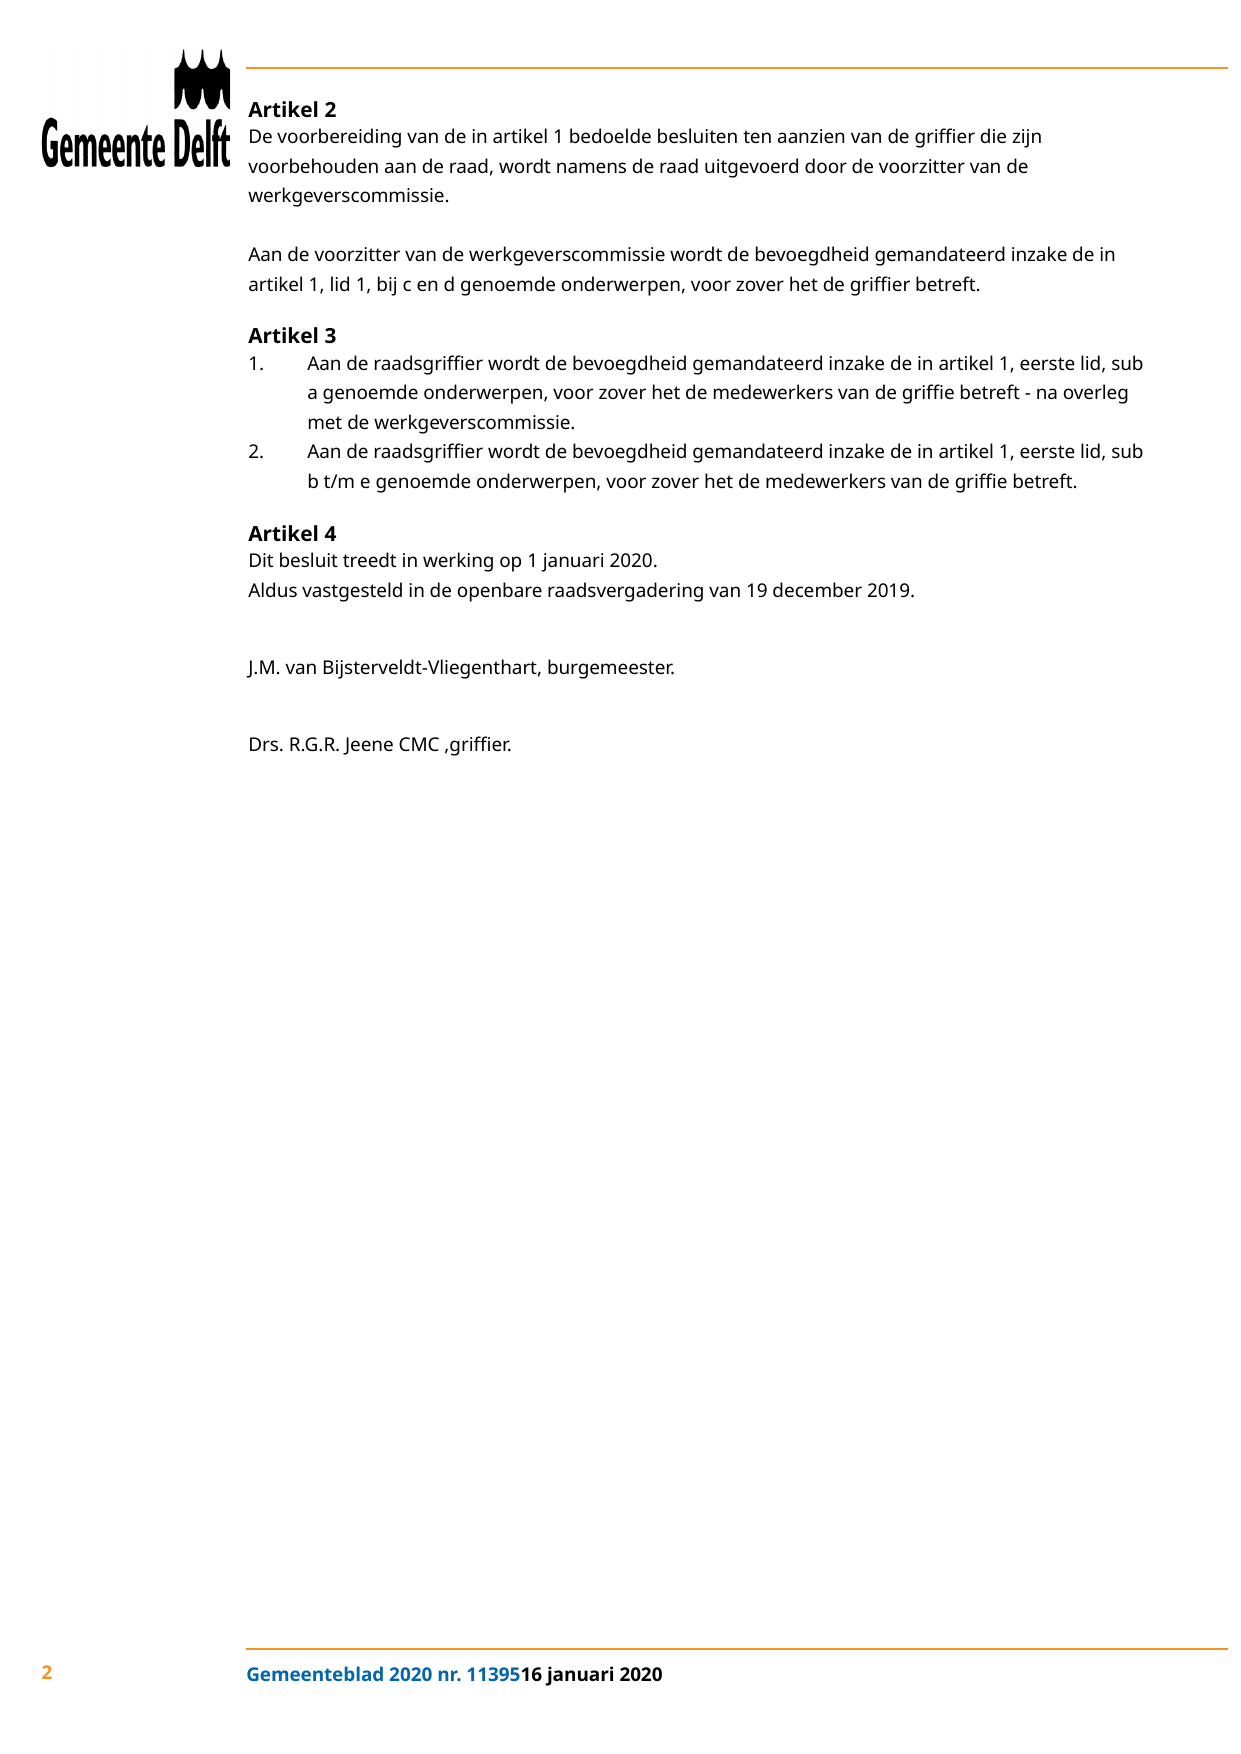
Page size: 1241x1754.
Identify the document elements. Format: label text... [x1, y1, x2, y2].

text Artikel 2 [248, 95, 1152, 123]
text Dit besluit treedt in werking op 1 januari 2020. [248, 547, 1152, 573]
text Drs. R.G.R. Jeene CMC ,griffier. [248, 731, 1152, 757]
text Aan de voorzitter van de werkgeverscommissie wordt de bevoegdheid gemandateerd inzake de in artikel 1, lid 1, bij c en d genoemde onderwerpen, voor zover het de griffier betreft. [248, 242, 1152, 297]
list Aan de raadsgriffier wordt de bevoegdheid gemandateerd inzake de in artikel 1, eerste lid, sub a genoemde onderwerpen, voor zover het de medewerkers van de griffie betreft - na overleg met de werkgeverscommissie. [248, 350, 1152, 435]
list Aan de raadsgriffier wordt de bevoegdheid gemandateerd inzake de in artikel 1, eerste lid, sub b t/m e genoemde onderwerpen, voor zover het de medewerkers van de griffie betreft. [248, 439, 1152, 494]
text J.M. van Bijsterveldt-Vliegenthart, burgemeester. [248, 654, 1152, 680]
text Artikel 3 [248, 322, 1152, 350]
text Aldus vastgesteld in de openbare raadsvergadering van 19 december 2019. [248, 577, 1152, 602]
text De voorbereiding van de in artikel 1 bedoelde besluiten ten aanzien van de griffier die zijn voorbehouden aan de raad, wordt namens de raad uitgevoerd door de voorzitter van de werkgeverscommissie. [248, 123, 1152, 208]
text Artikel 4 [248, 519, 1152, 547]
picture [41, 47, 231, 172]
